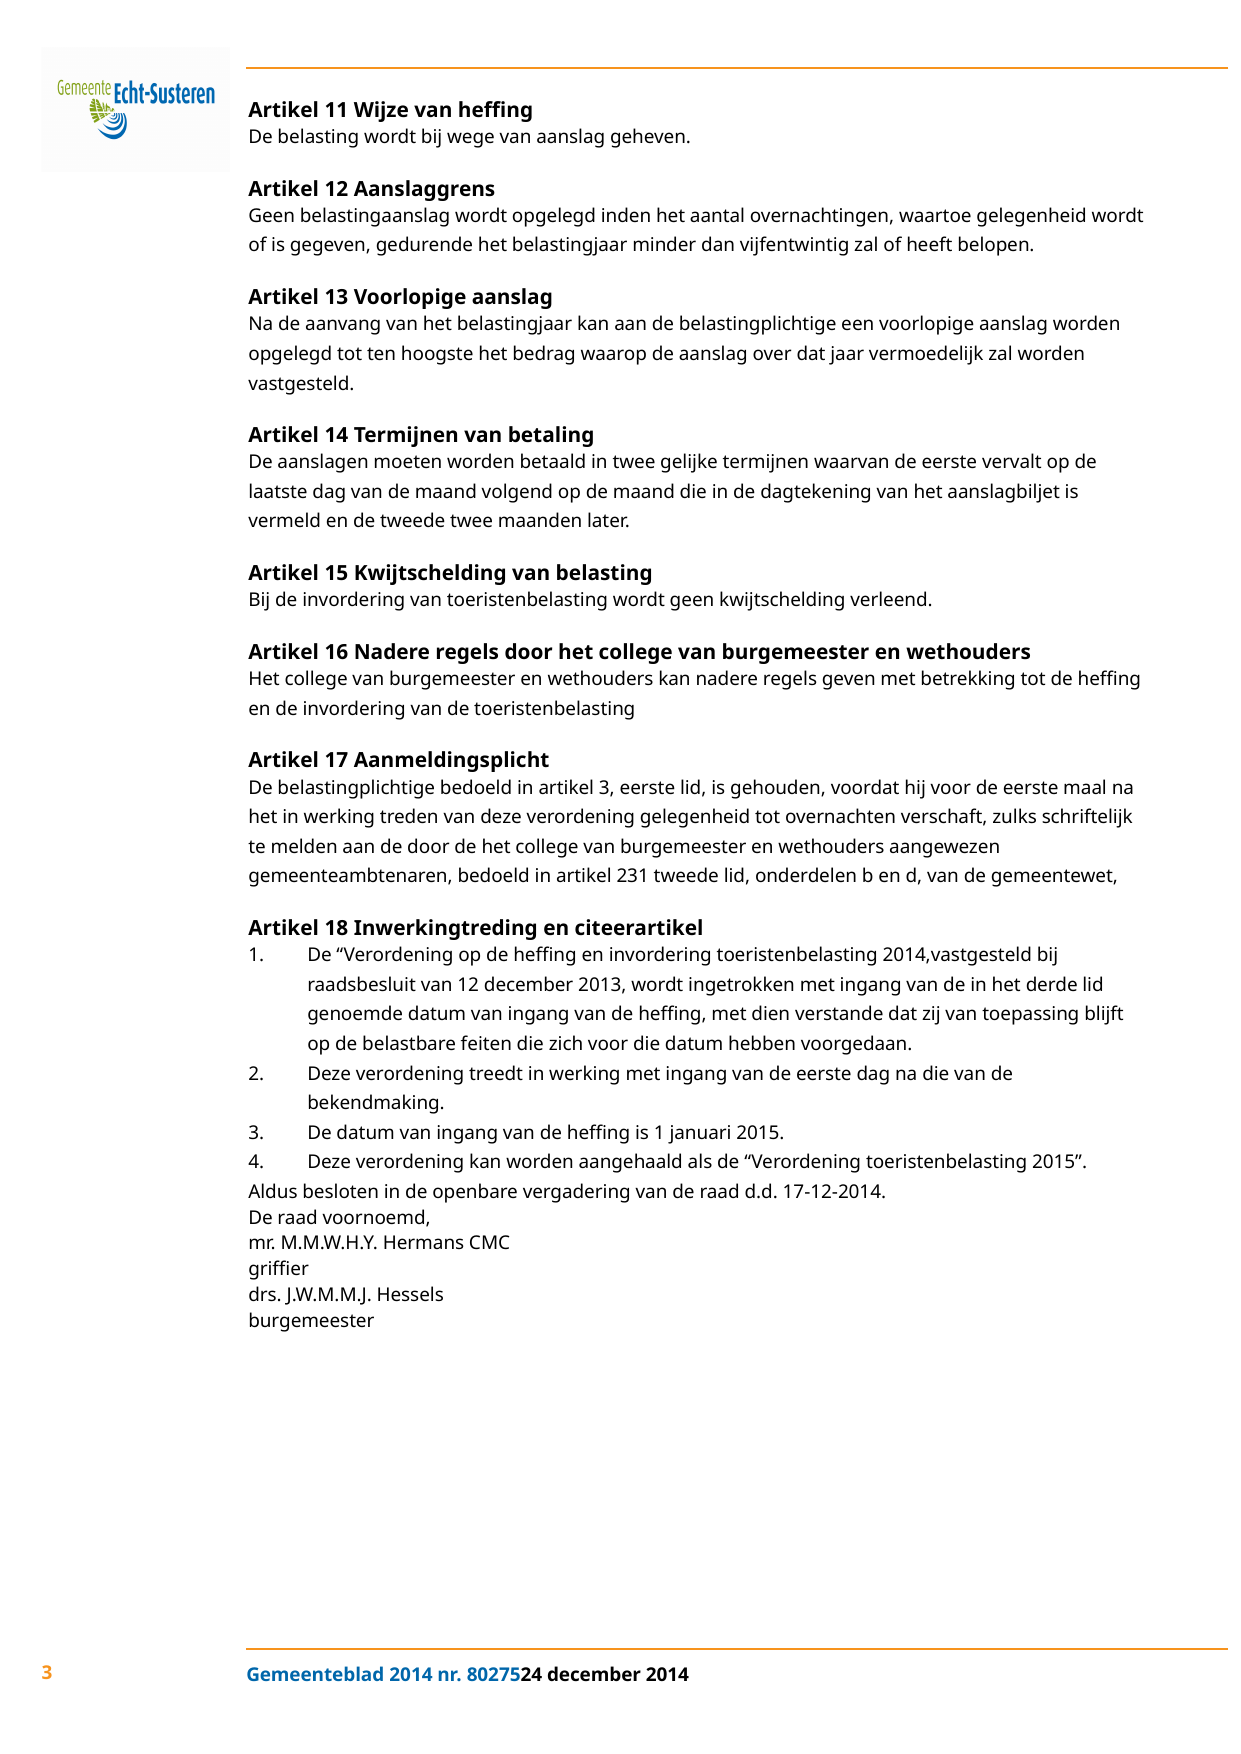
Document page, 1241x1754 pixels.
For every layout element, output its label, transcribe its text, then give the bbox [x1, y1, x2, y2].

list De datum van ingang van de heffing is 1 januari 2015. [248, 1119, 1152, 1145]
list De “Verordening op de heffing en invordering toeristenbelasting 2014,vastgesteld bij raadsbesluit van 12 december 2013, wordt ingetrokken met ingang van de in het derde lid genoemde datum van ingang van de heffing, met dien verstande dat zij van toepassing blijft op de belastbare feiten die zich voor die datum hebben voorgedaan. [248, 941, 1152, 1056]
text De raad voornoemd, [248, 1204, 1152, 1229]
text De belasting wordt bij wege van aanslag geheven. [248, 123, 1152, 149]
text Artikel 11 Wijze van heffing [248, 95, 1152, 123]
text Artikel 17 Aanmeldingsplicht [248, 745, 1152, 774]
text griffier [248, 1255, 1152, 1281]
text Artikel 14 Termijnen van betaling [248, 420, 1152, 448]
picture [41, 47, 231, 172]
text De belastingplichtige bedoeld in artikel 3, eerste lid, is gehouden, voordat hij voor de eerste maal na het in werking treden van deze verordening gelegenheid tot overnachten verschaft, zulks schriftelijk te melden aan de door de het college van burgemeester en wethouders aangewezen gemeenteambtenaren, bedoeld in artikel 231 tweede lid, onderdelen b en d, van de gemeentewet, [248, 774, 1152, 888]
text drs. J.W.M.M.J. Hessels [248, 1281, 1152, 1307]
text Na de aanvang van het belastingjaar kan aan de belastingplichtige een voorlopige aanslag worden opgelegd tot ten hoogste het bedrag waarop de aanslag over dat jaar vermoedelijk zal worden vastgesteld. [248, 311, 1152, 395]
list Deze verordening treedt in werking met ingang van de eerste dag na die van de bekendmaking. [248, 1060, 1152, 1115]
text Het college van burgemeester en wethouders kan nadere regels geven met betrekking tot de heffing en de invordering van de toeristenbelasting [248, 665, 1152, 721]
text Artikel 16 Nadere regels door het college van burgemeester en wethouders [248, 637, 1152, 665]
text Artikel 15 Kwijtschelding van belasting [248, 558, 1152, 587]
text Artikel 18 Inwerkingtreding en citeerartikel [248, 913, 1152, 941]
text Aldus besloten in de openbare vergadering van de raad d.d. 17-12-2014. [248, 1178, 1152, 1204]
text Artikel 13 Voorlopige aanslag [248, 282, 1152, 311]
text De aanslagen moeten worden betaald in twee gelijke termijnen waarvan de eerste vervalt op de laatste dag van de maand volgend op de maand die in de dagtekening van het aanslagbiljet is vermeld en de tweede twee maanden later. [248, 448, 1152, 533]
text Artikel 12 Aanslaggrens [248, 174, 1152, 202]
text Bij de invordering van toeristenbelasting wordt geen kwijtschelding verleend. [248, 587, 1152, 612]
text Geen belastingaanslag wordt opgelegd inden het aantal overnachtingen, waartoe gelegenheid wordt of is gegeven, gedurende het belastingjaar minder dan vijfentwintig zal of heeft belopen. [248, 202, 1152, 257]
text burgemeester [248, 1307, 1152, 1332]
list Deze verordening kan worden aangehaald als de “Verordening toeristenbelasting 2015”. [248, 1148, 1152, 1174]
text mr. M.M.W.H.Y. Hermans CMC [248, 1229, 1152, 1255]
